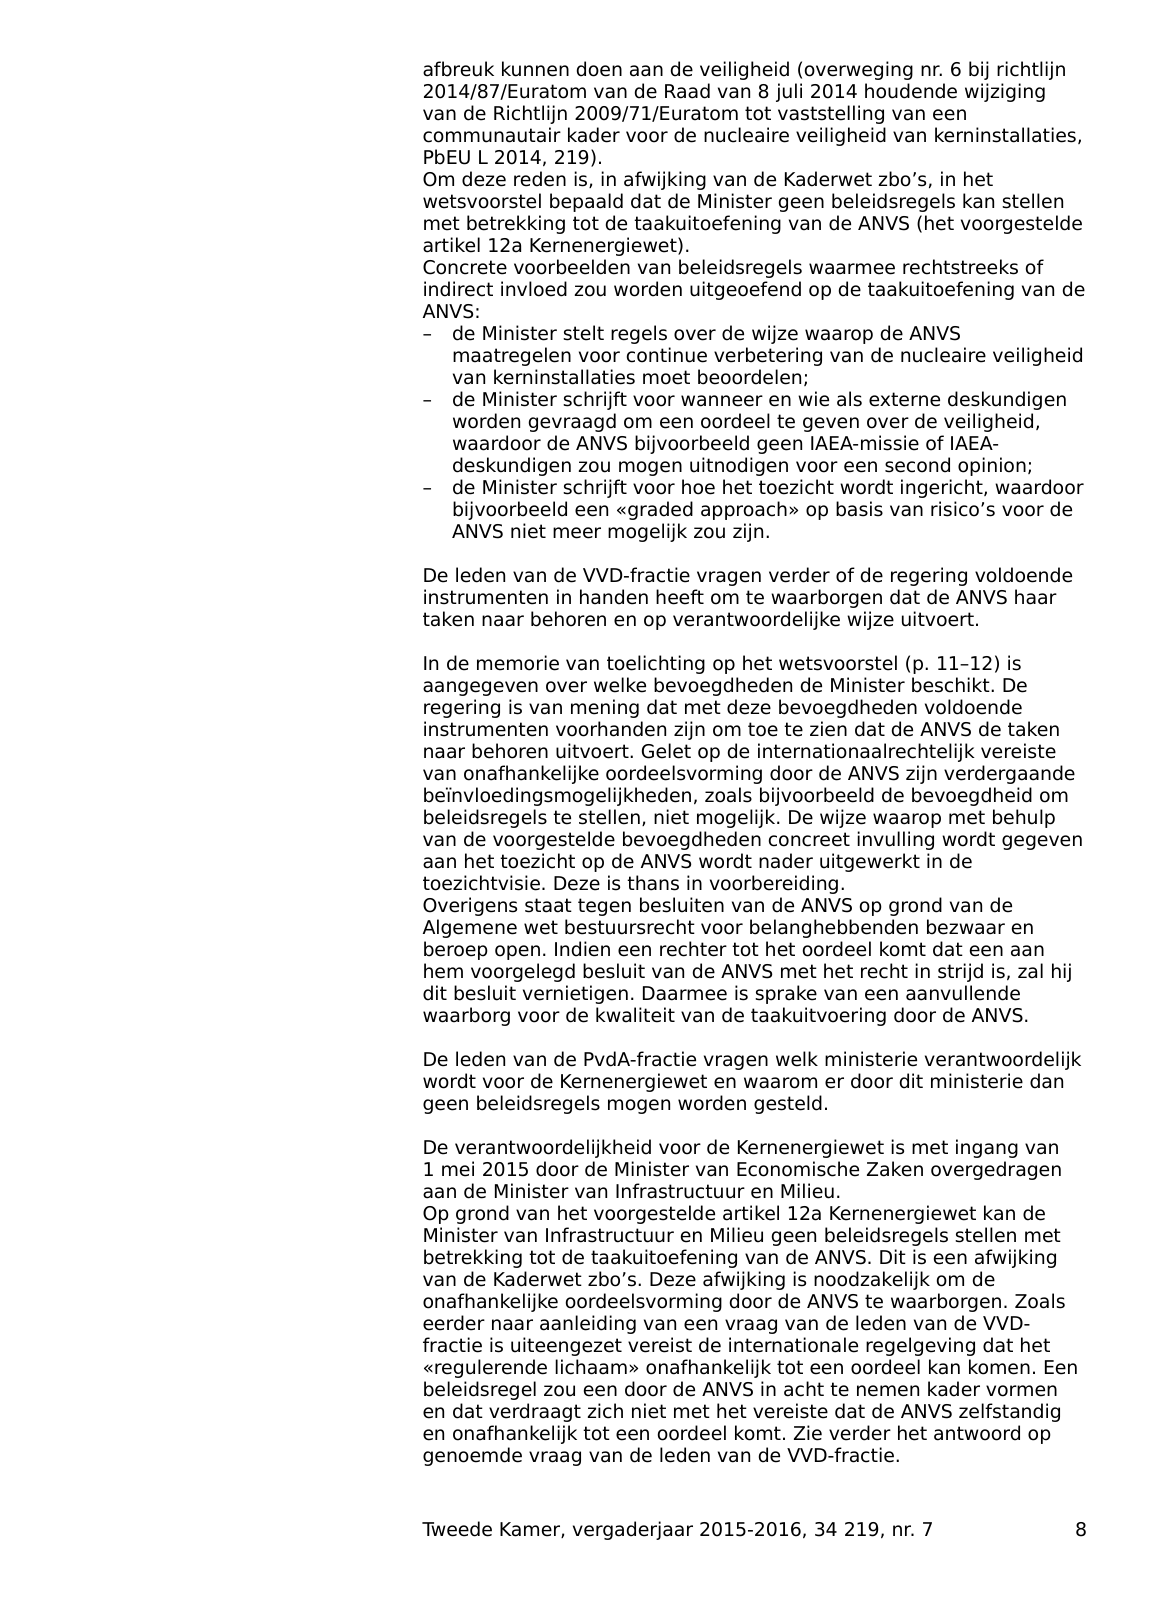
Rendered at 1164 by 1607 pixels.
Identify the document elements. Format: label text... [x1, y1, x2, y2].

text De leden van de PvdA-fractie vragen welk ministerie verantwoordelijk wordt voor de Kernenergiewet en waarom er door dit ministerie dan geen beleidsregels mogen worden gesteld. [422, 1049, 1087, 1115]
text De verantwoordelijkheid voor de Kernenergiewet is met ingang van 1 mei 2015 door de Minister van Economische Zaken overgedragen aan de Minister van Infrastructuur en Milieu. [422, 1137, 1087, 1203]
text – de Minister schrijft voor wanneer en wie als externe deskundigen worden gevraagd om een oordeel te geven over de veiligheid, waardoor de ANVS bijvoorbeeld geen IAEA-missie of IAEA-deskundigen zou mogen uitnodigen voor een second opinion; [422, 389, 1087, 477]
text afbreuk kunnen doen aan de veiligheid (overweging nr. 6 bij richtlijn 2014/87/Euratom van de Raad van 8 juli 2014 houdende wijziging van de Richtlijn 2009/71/Euratom tot vaststelling van een communautair kader voor de nucleaire veiligheid van kerninstallaties, PbEU L 2014, 219). [422, 59, 1087, 169]
text – de Minister stelt regels over de wijze waarop de ANVS maatregelen voor continue verbetering van de nucleaire veiligheid van kerninstallaties moet beoordelen; [422, 323, 1087, 389]
text Concrete voorbeelden van beleidsregels waarmee rechtstreeks of indirect invloed zou worden uitgeoefend op de taakuitoefening van de ANVS: [422, 257, 1087, 323]
text De leden van de VVD-fractie vragen verder of de regering voldoende instrumenten in handen heeft om te waarborgen dat de ANVS haar taken naar behoren en op verantwoordelijke wijze uitvoert. [422, 565, 1087, 631]
text In de memorie van toelichting op het wetsvoorstel (p. 11–12) is aangegeven over welke bevoegdheden de Minister beschikt. De regering is van mening dat met deze bevoegdheden voldoende instrumenten voorhanden zijn om toe te zien dat de ANVS de taken naar behoren uitvoert. Gelet op de internationaalrechtelijk vereiste van onafhankelijke oordeelsvorming door de ANVS zijn verdergaande beïnvloedingsmogelijkheden, zoals bijvoorbeeld de bevoegdheid om beleidsregels te stellen, niet mogelijk. De wijze waarop met behulp van de voorgestelde bevoegdheden concreet invulling wordt gegeven aan het toezicht op de ANVS wordt nader uitgewerkt in de toezichtvisie. Deze is thans in voorbereiding. [422, 653, 1087, 895]
text Overigens staat tegen besluiten van de ANVS op grond van de Algemene wet bestuursrecht voor belanghebbenden bezwaar en beroep open. Indien een rechter tot het oordeel komt dat een aan hem voorgelegd besluit van de ANVS met het recht in strijd is, zal hij dit besluit vernietigen. Daarmee is sprake van een aanvullende waarborg voor de kwaliteit van de taakuitvoering door de ANVS. [422, 895, 1087, 1027]
text Op grond van het voorgestelde artikel 12a Kernenergiewet kan de Minister van Infrastructuur en Milieu geen beleidsregels stellen met betrekking tot de taakuitoefening van de ANVS. Dit is een afwijking van de Kaderwet zbo’s. Deze afwijking is noodzakelijk om de onafhankelijke oordeelsvorming door de ANVS te waarborgen. Zoals eerder naar aanleiding van een vraag van de leden van de VVD-fractie is uiteengezet vereist de internationale regelgeving dat het «regulerende lichaam» onafhankelijk tot een oordeel kan komen. Een beleidsregel zou een door de ANVS in acht te nemen kader vormen en dat verdraagt zich niet met het vereiste dat de ANVS zelfstandig en onafhankelijk tot een oordeel komt. Zie verder het antwoord op genoemde vraag van de leden van de VVD-fractie. [422, 1203, 1087, 1467]
text Om deze reden is, in afwijking van de Kaderwet zbo’s, in het wetsvoorstel bepaald dat de Minister geen beleidsregels kan stellen met betrekking tot de taakuitoefening van de ANVS (het voorgestelde artikel 12a Kernenergiewet). [422, 169, 1087, 257]
text – de Minister schrijft voor hoe het toezicht wordt ingericht, waardoor bijvoorbeeld een «graded approach» op basis van risico’s voor de ANVS niet meer mogelijk zou zijn. [422, 477, 1087, 543]
